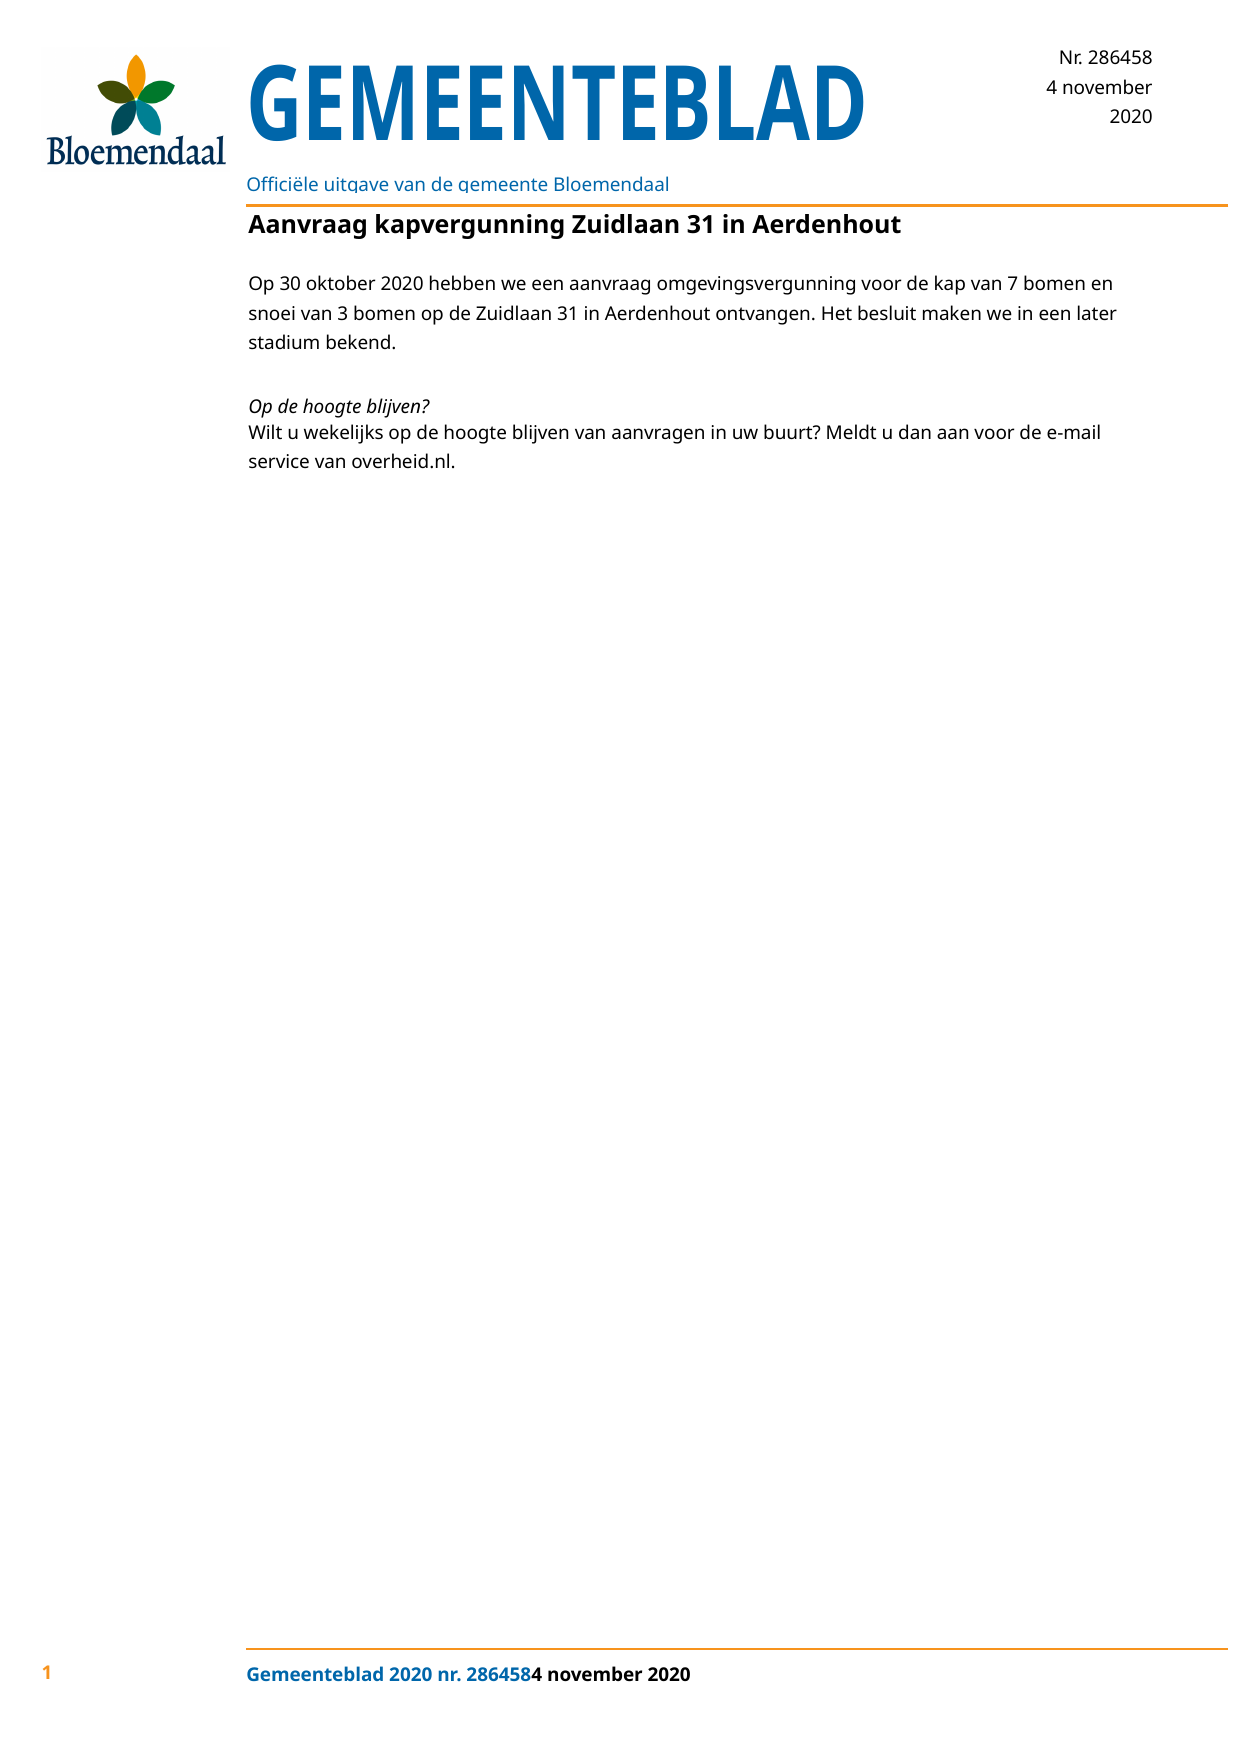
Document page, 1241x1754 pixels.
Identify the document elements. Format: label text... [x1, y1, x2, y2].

picture [41, 47, 231, 172]
text Wilt u wekelijks op de hoogte blijven van aanvragen in uw buurt? Meldt u dan aan voor de e-mail service van overheid.nl. [248, 419, 1152, 474]
text Op 30 oktober 2020 hebben we een aanvraag omgevingsvergunning voor de kap van 7 bomen en snoei van 3 bomen op de Zuidlaan 31 in Aerdenhout ontvangen. Het besluit maken we in een later stadium bekend. [248, 270, 1152, 355]
text Op de hoogte blijven? [248, 393, 1152, 419]
text Aanvraag kapvergunning Zuidlaan 31 in Aerdenhout [248, 207, 1152, 241]
